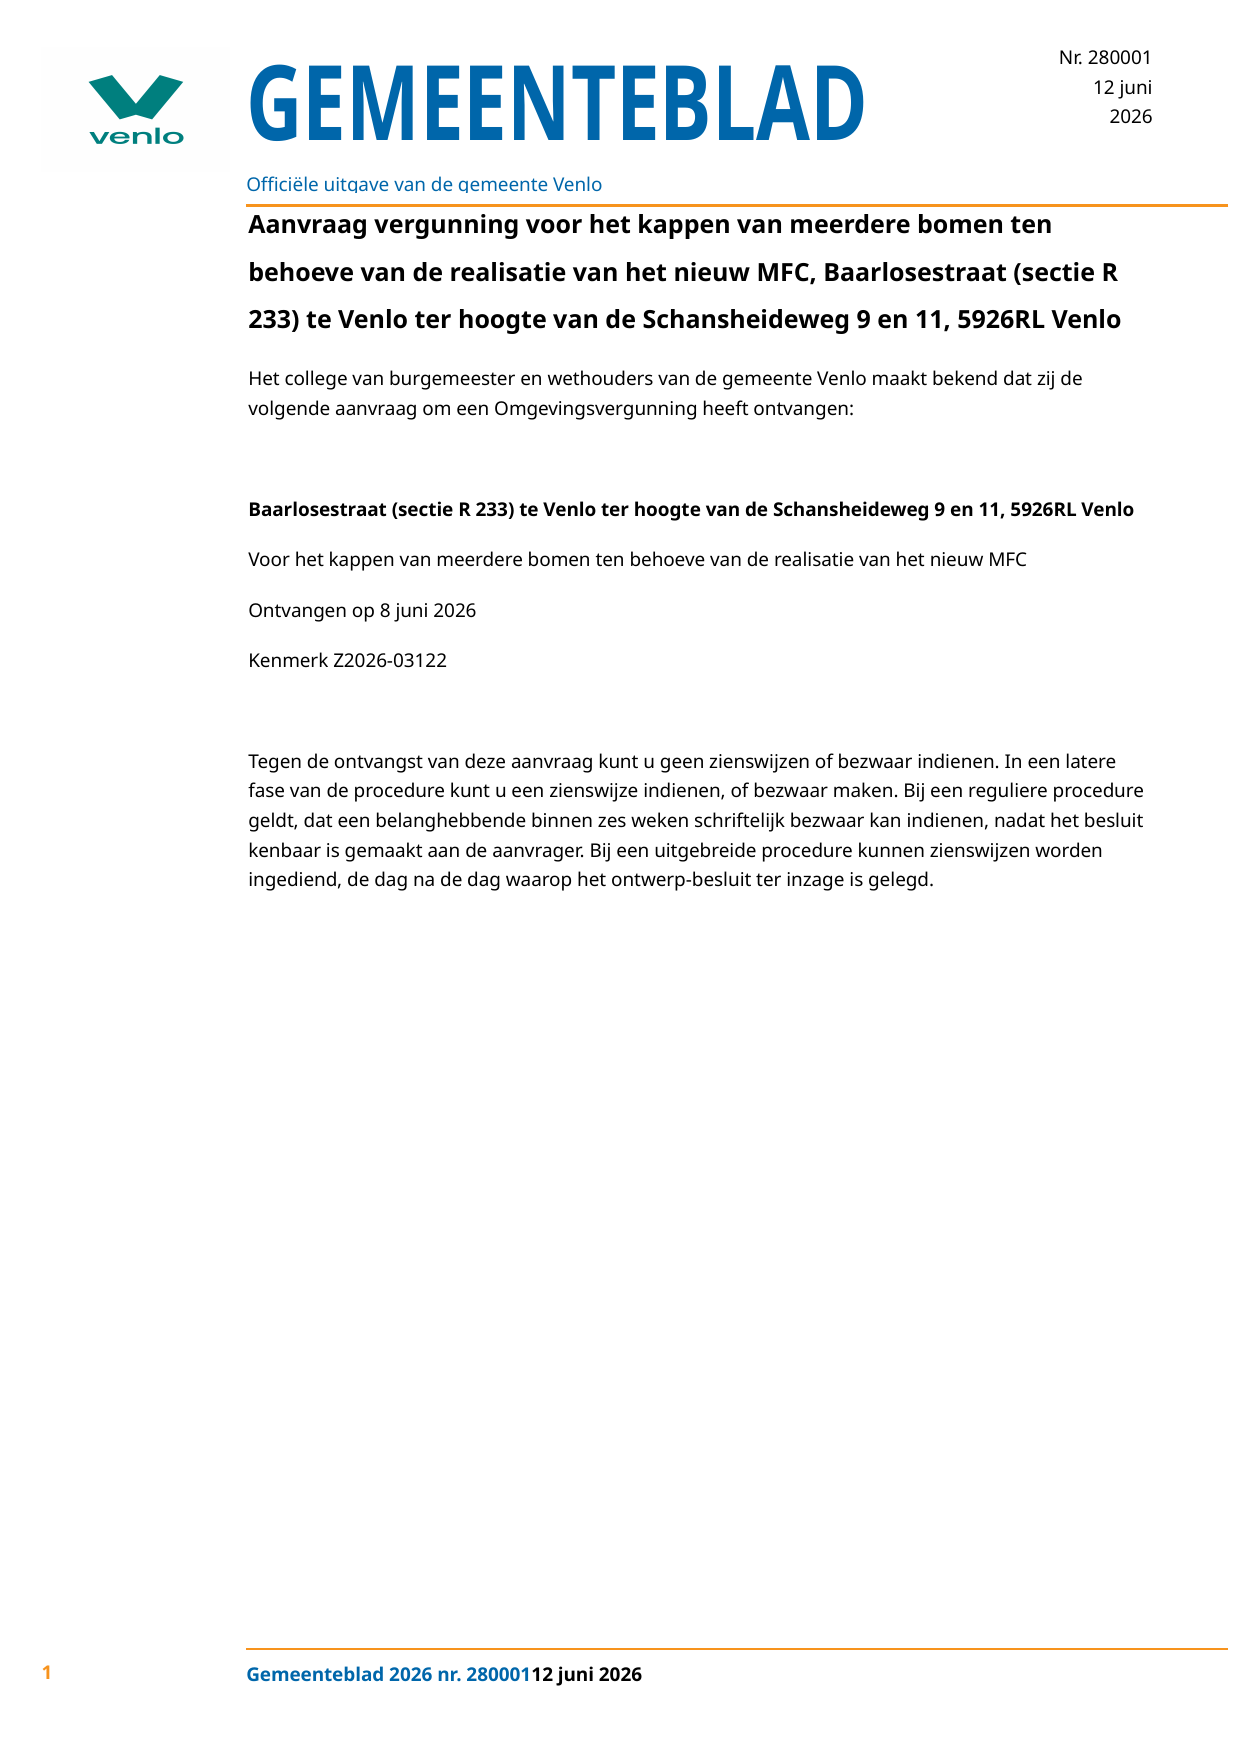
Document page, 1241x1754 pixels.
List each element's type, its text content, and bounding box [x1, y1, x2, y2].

picture [41, 47, 231, 172]
text Ontvangen op 8 juni 2026 [248, 597, 1152, 622]
text Kenmerk Z2026-03122 [248, 647, 1152, 673]
text Baarlosestraat (sectie R 233) te Venlo ter hoogte van de Schansheideweg 9 en 11, 5926RL Venlo [248, 496, 1152, 522]
text Aanvraag vergunning voor het kappen van meerdere bomen ten behoeve van de realisatie van het nieuw MFC, Baarlosestraat (sectie R 233) te Venlo ter hoogte van de Schansheideweg 9 en 11, 5926RL Venlo [248, 207, 1152, 336]
text Het college van burgemeester en wethouders van de gemeente Venlo maakt bekend dat zij de volgende aanvraag om een Omgevingsvergunning heeft ontvangen: [248, 366, 1152, 421]
text Tegen de ontvangst van deze aanvraag kunt u geen zienswijzen of bezwaar indienen. In een latere fase van de procedure kunt u een zienswijze indienen, of bezwaar maken. Bij een reguliere procedure geldt, dat een belanghebbende binnen zes weken schriftelijk bezwaar kan indienen, nadat het besluit kenbaar is gemaakt aan de aanvrager. Bij een uitgebreide procedure kunnen zienswijzen worden ingediend, de dag na de dag waarop het ontwerp-besluit ter inzage is gelegd. [248, 748, 1152, 892]
text Voor het kappen van meerdere bomen ten behoeve van de realisatie van het nieuw MFC [248, 546, 1152, 572]
